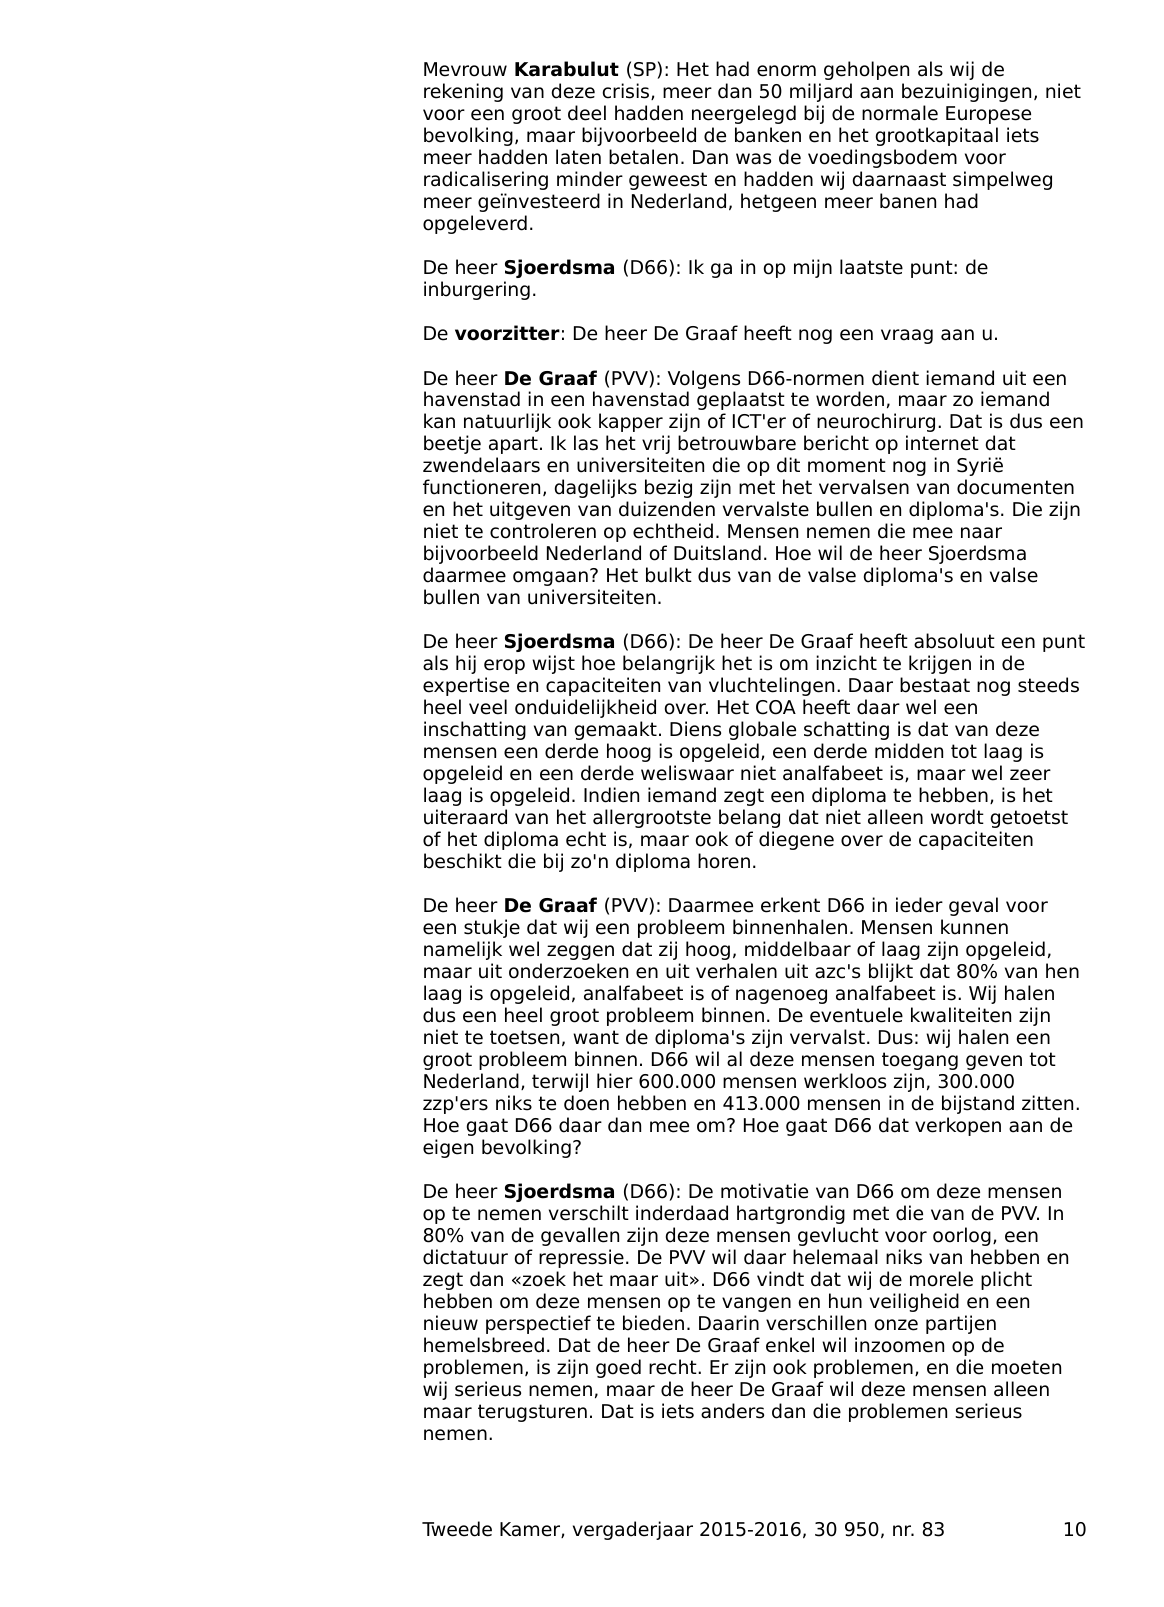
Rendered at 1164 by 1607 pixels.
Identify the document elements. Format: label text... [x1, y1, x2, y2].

text De heer De Graaf (PVV): Volgens D66-normen dient iemand uit een havenstad in een havenstad geplaatst te worden, maar zo iemand kan natuurlijk ook kapper zijn of ICT'er of neurochirurg. Dat is dus een beetje apart. Ik las het vrij betrouwbare bericht op internet dat zwendelaars en universiteiten die op dit moment nog in Syrië functioneren, dagelijks bezig zijn met het vervalsen van documenten en het uitgeven van duizenden vervalste bullen en diploma's. Die zijn niet te controleren op echtheid. Mensen nemen die mee naar bijvoorbeeld Nederland of Duitsland. Hoe wil de heer Sjoerdsma daarmee omgaan? Het bulkt dus van de valse diploma's en valse bullen van universiteiten. [422, 367, 1087, 609]
text De heer Sjoerdsma (D66): De motivatie van D66 om deze mensen op te nemen verschilt inderdaad hartgrondig met die van de PVV. In 80% van de gevallen zijn deze mensen gevlucht voor oorlog, een dictatuur of repressie. De PVV wil daar helemaal niks van hebben en zegt dan «zoek het maar uit». D66 vindt dat wij de morele plicht hebben om deze mensen op te vangen en hun veiligheid en een nieuw perspectief te bieden. Daarin verschillen onze partijen hemelsbreed. Dat de heer De Graaf enkel wil inzoomen op de problemen, is zijn goed recht. Er zijn ook problemen, en die moeten wij serieus nemen, maar de heer De Graaf wil deze mensen alleen maar terugsturen. Dat is iets anders dan die problemen serieus nemen. [422, 1181, 1087, 1445]
text De heer Sjoerdsma (D66): De heer De Graaf heeft absoluut een punt als hij erop wijst hoe belangrijk het is om inzicht te krijgen in de expertise en capaciteiten van vluchtelingen. Daar bestaat nog steeds heel veel onduidelijkheid over. Het COA heeft daar wel een inschatting van gemaakt. Diens globale schatting is dat van deze mensen een derde hoog is opgeleid, een derde midden tot laag is opgeleid en een derde weliswaar niet analfabeet is, maar wel zeer laag is opgeleid. Indien iemand zegt een diploma te hebben, is het uiteraard van het allergrootste belang dat niet alleen wordt getoetst of het diploma echt is, maar ook of diegene over de capaciteiten beschikt die bij zo'n diploma horen. [422, 631, 1087, 873]
text De voorzitter: De heer De Graaf heeft nog een vraag aan u. [422, 323, 1087, 345]
text Mevrouw Karabulut (SP): Het had enorm geholpen als wij de rekening van deze crisis, meer dan 50 miljard aan bezuinigingen, niet voor een groot deel hadden neergelegd bij de normale Europese bevolking, maar bijvoorbeeld de banken en het grootkapitaal iets meer hadden laten betalen. Dan was de voedingsbodem voor radicalisering minder geweest en hadden wij daarnaast simpelweg meer geïnvesteerd in Nederland, hetgeen meer banen had opgeleverd. [422, 59, 1087, 235]
text De heer Sjoerdsma (D66): Ik ga in op mijn laatste punt: de inburgering. [422, 257, 1087, 301]
text De heer De Graaf (PVV): Daarmee erkent D66 in ieder geval voor een stukje dat wij een probleem binnenhalen. Mensen kunnen namelijk wel zeggen dat zij hoog, middelbaar of laag zijn opgeleid, maar uit onderzoeken en uit verhalen uit azc's blijkt dat 80% van hen laag is opgeleid, analfabeet is of nagenoeg analfabeet is. Wij halen dus een heel groot probleem binnen. De eventuele kwaliteiten zijn niet te toetsen, want de diploma's zijn vervalst. Dus: wij halen een groot probleem binnen. D66 wil al deze mensen toegang geven tot Nederland, terwijl hier 600.000 mensen werkloos zijn, 300.000 zzp'ers niks te doen hebben en 413.000 mensen in de bijstand zitten. Hoe gaat D66 daar dan mee om? Hoe gaat D66 dat verkopen aan de eigen bevolking? [422, 895, 1087, 1159]
